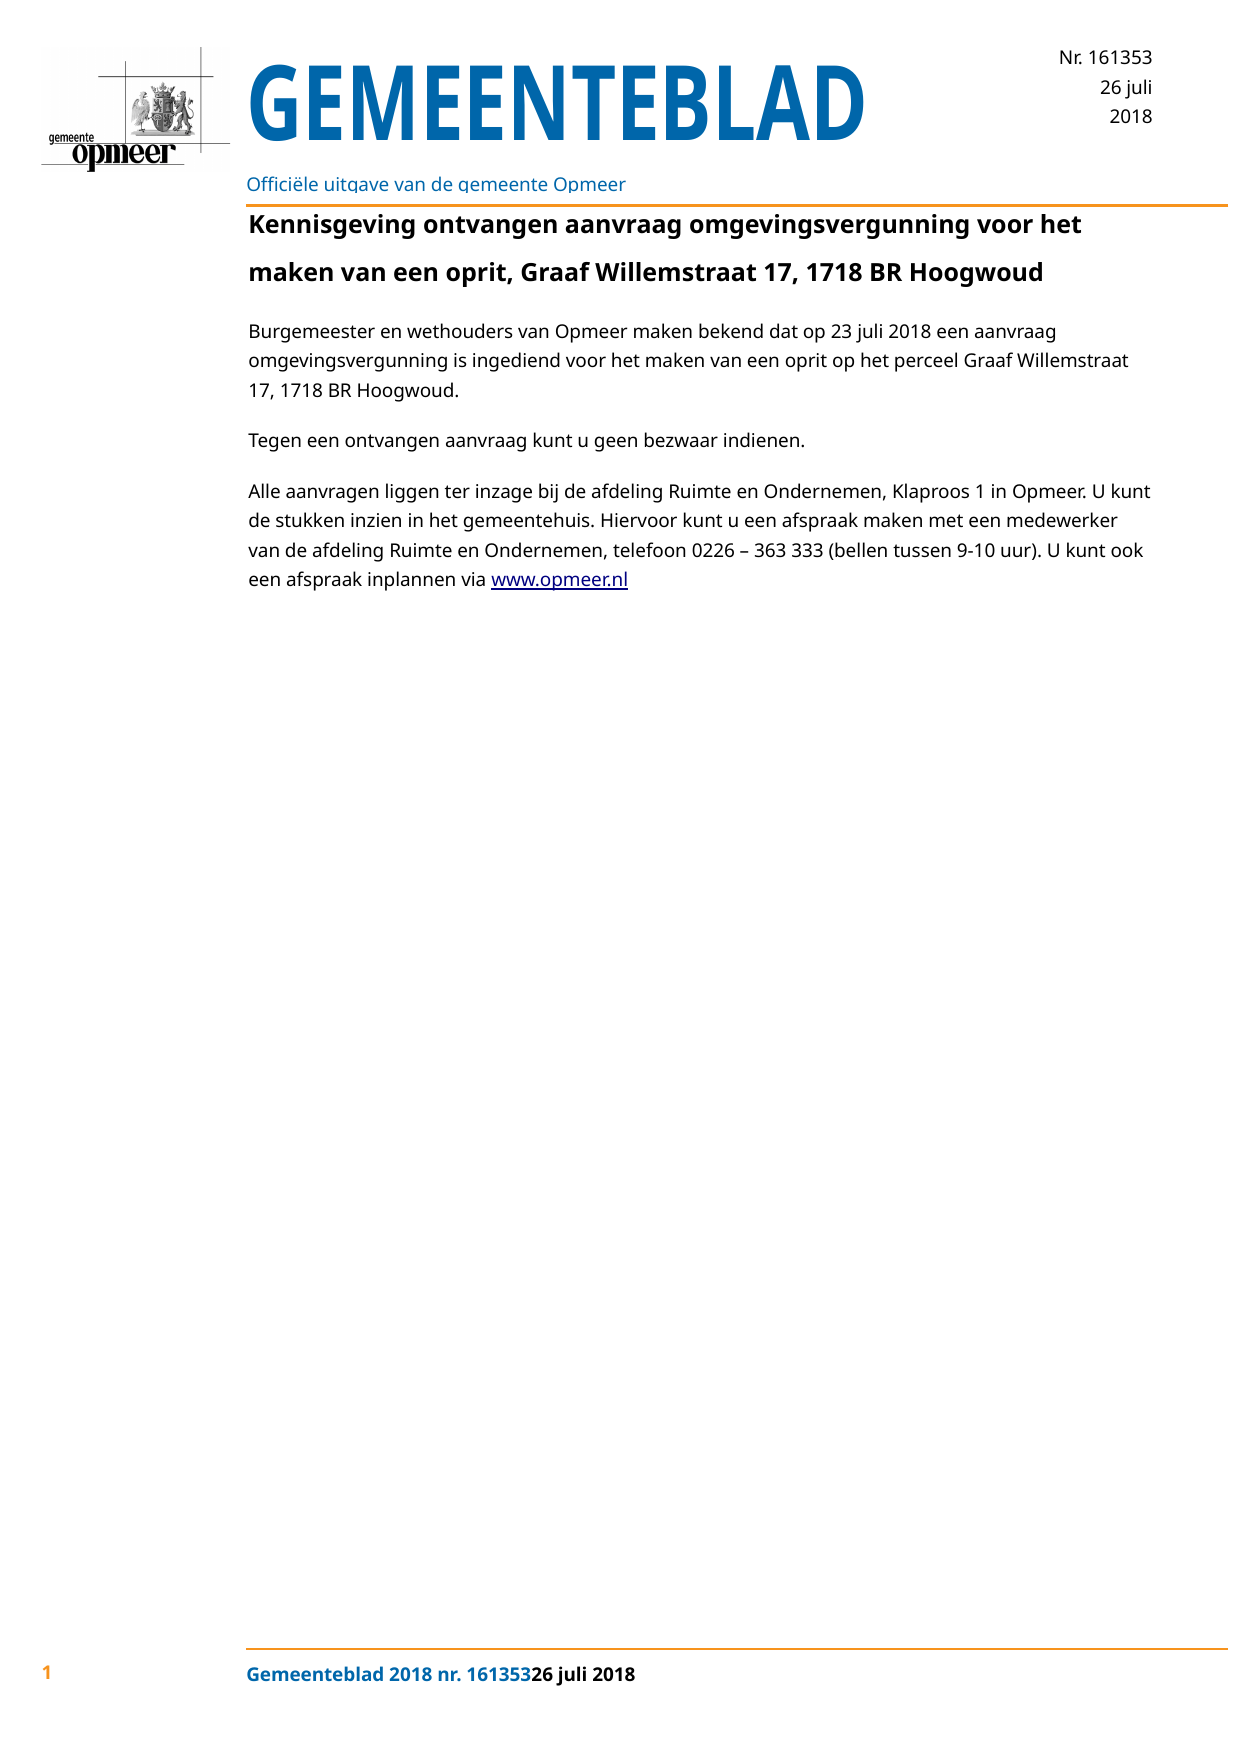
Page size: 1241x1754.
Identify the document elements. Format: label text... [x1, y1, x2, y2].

text Kennisgeving ontvangen aanvraag omgevingsvergunning voor het maken van een oprit, Graaf Willemstraat 17, 1718 BR Hoogwoud [248, 207, 1152, 288]
picture [41, 47, 231, 172]
text Tegen een ontvangen aanvraag kunt u geen bezwaar indienen. [248, 427, 1152, 453]
text Alle aanvragen liggen ter inzage bij de afdeling Ruimte en Ondernemen, Klaproos 1 in Opmeer. U kunt de stukken inzien in het gemeentehuis. Hiervoor kunt u een afspraak maken met een medewerker van de afdeling Ruimte en Ondernemen, telefoon 0226 – 363 333 (bellen tussen 9-10 uur). U kunt ook een afspraak inplannen via www.opmeer.nl [248, 478, 1152, 592]
text Burgemeester en wethouders van Opmeer maken bekend dat op 23 juli 2018 een aanvraag omgevingsvergunning is ingediend voor het maken van een oprit op het perceel Graaf Willemstraat 17, 1718 BR Hoogwoud. [248, 318, 1152, 403]
